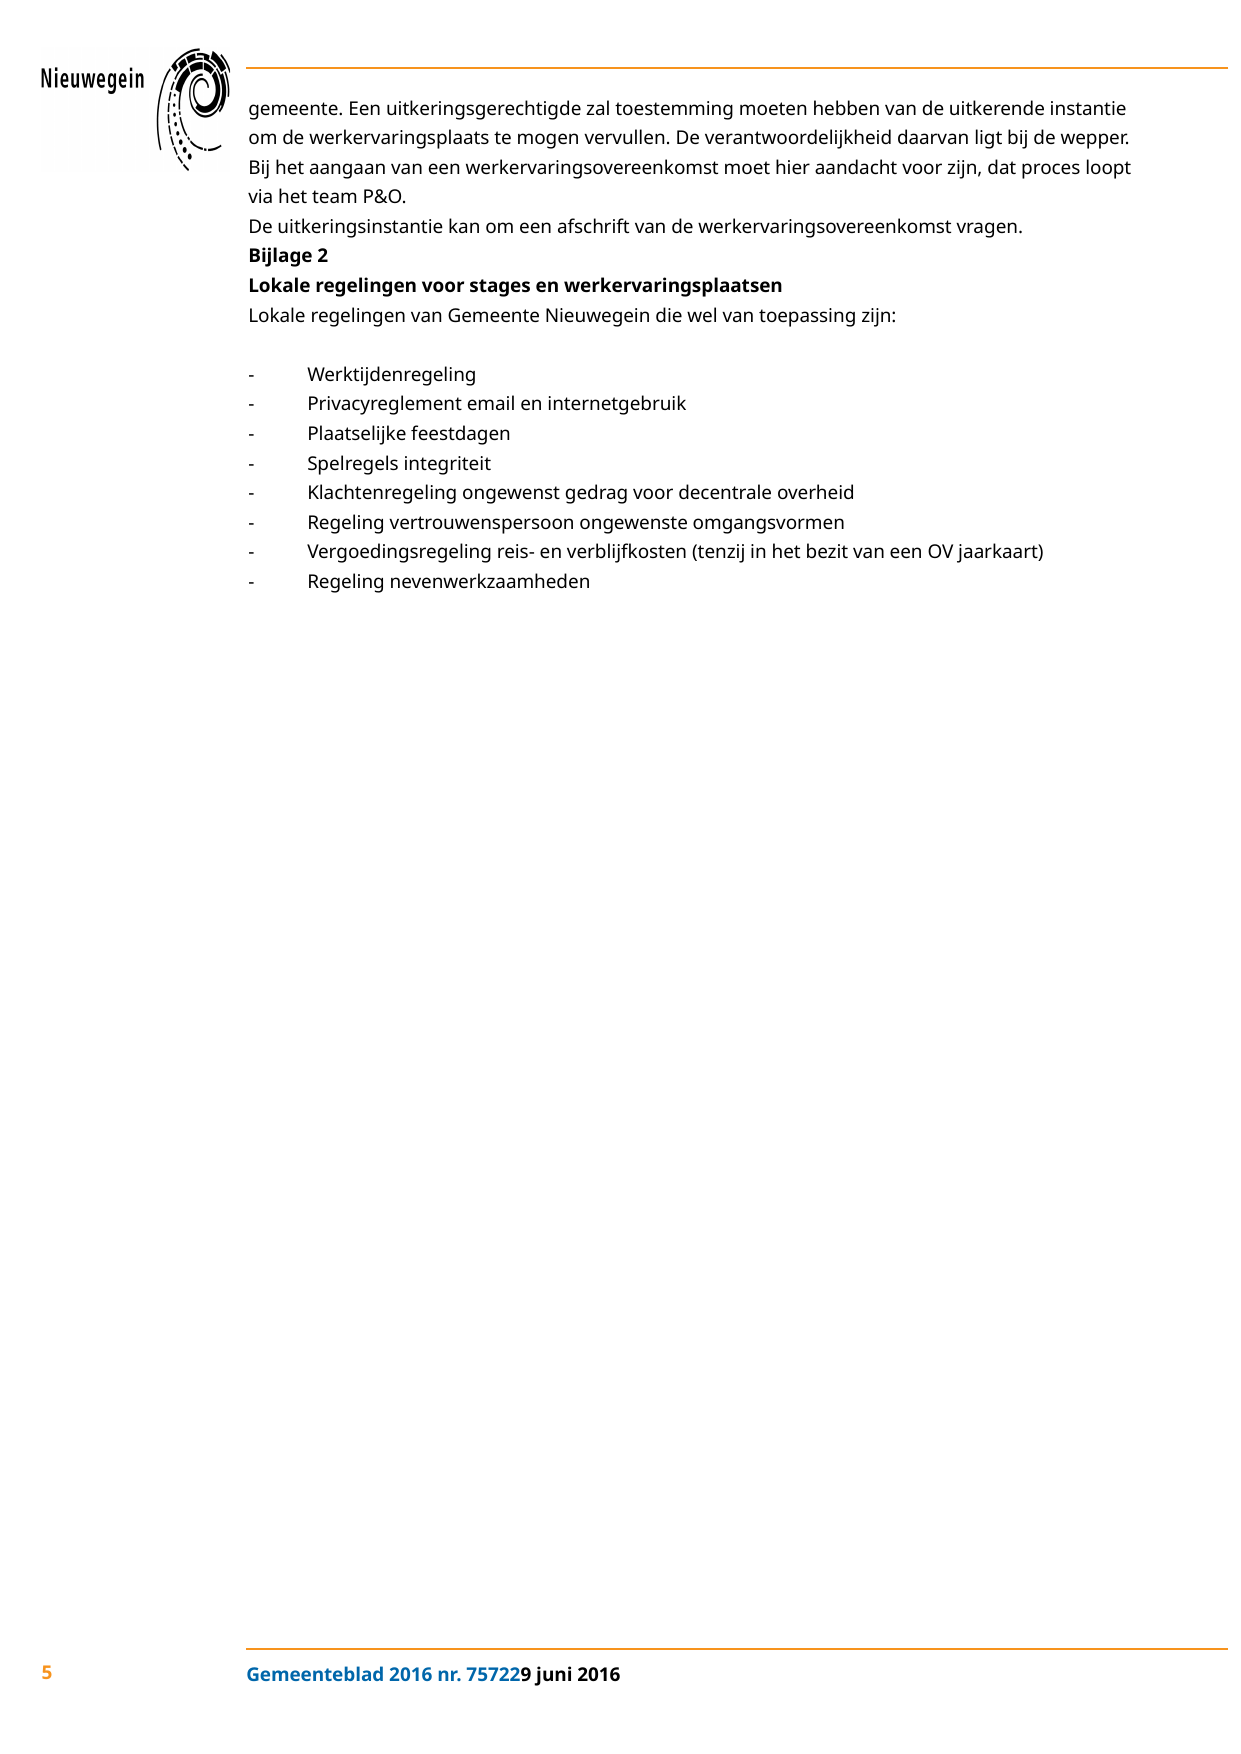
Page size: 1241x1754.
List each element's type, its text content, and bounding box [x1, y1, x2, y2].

picture [41, 47, 231, 172]
list Vergoedingsregeling reis- en verblijfkosten (tenzij in het bezit van een OV jaarkaart) [248, 538, 1152, 564]
text Lokale regelingen van Gemeente Nieuwegein die wel van toepassing zijn: [248, 302, 1152, 328]
list Spelregels integriteit [248, 450, 1152, 476]
text De uitkeringsinstantie kan om een afschrift van de werkervaringsovereenkomst vragen. [248, 213, 1152, 239]
list Regeling nevenwerkzaamheden [248, 568, 1152, 594]
list Klachtenregeling ongewenst gedrag voor decentrale overheid [248, 479, 1152, 505]
text Lokale regelingen voor stages en werkervaringsplaatsen [248, 272, 1152, 298]
list Plaatselijke feestdagen [248, 420, 1152, 446]
list Regeling vertrouwenspersoon ongewenste omgangsvormen [248, 509, 1152, 535]
text gemeente. Een uitkeringsgerechtigde zal toestemming moeten hebben van de uitkerende instantie om de werkervaringsplaats te mogen vervullen. De verantwoordelijkheid daarvan ligt bij de wepper. Bij het aangaan van een werkervaringsovereenkomst moet hier aandacht voor zijn, dat proces loopt via het team P&O. [248, 95, 1152, 209]
list Werktijdenregeling [248, 361, 1152, 387]
list Privacyreglement email en internetgebruik [248, 391, 1152, 416]
text Bijlage 2 [248, 243, 1152, 268]
